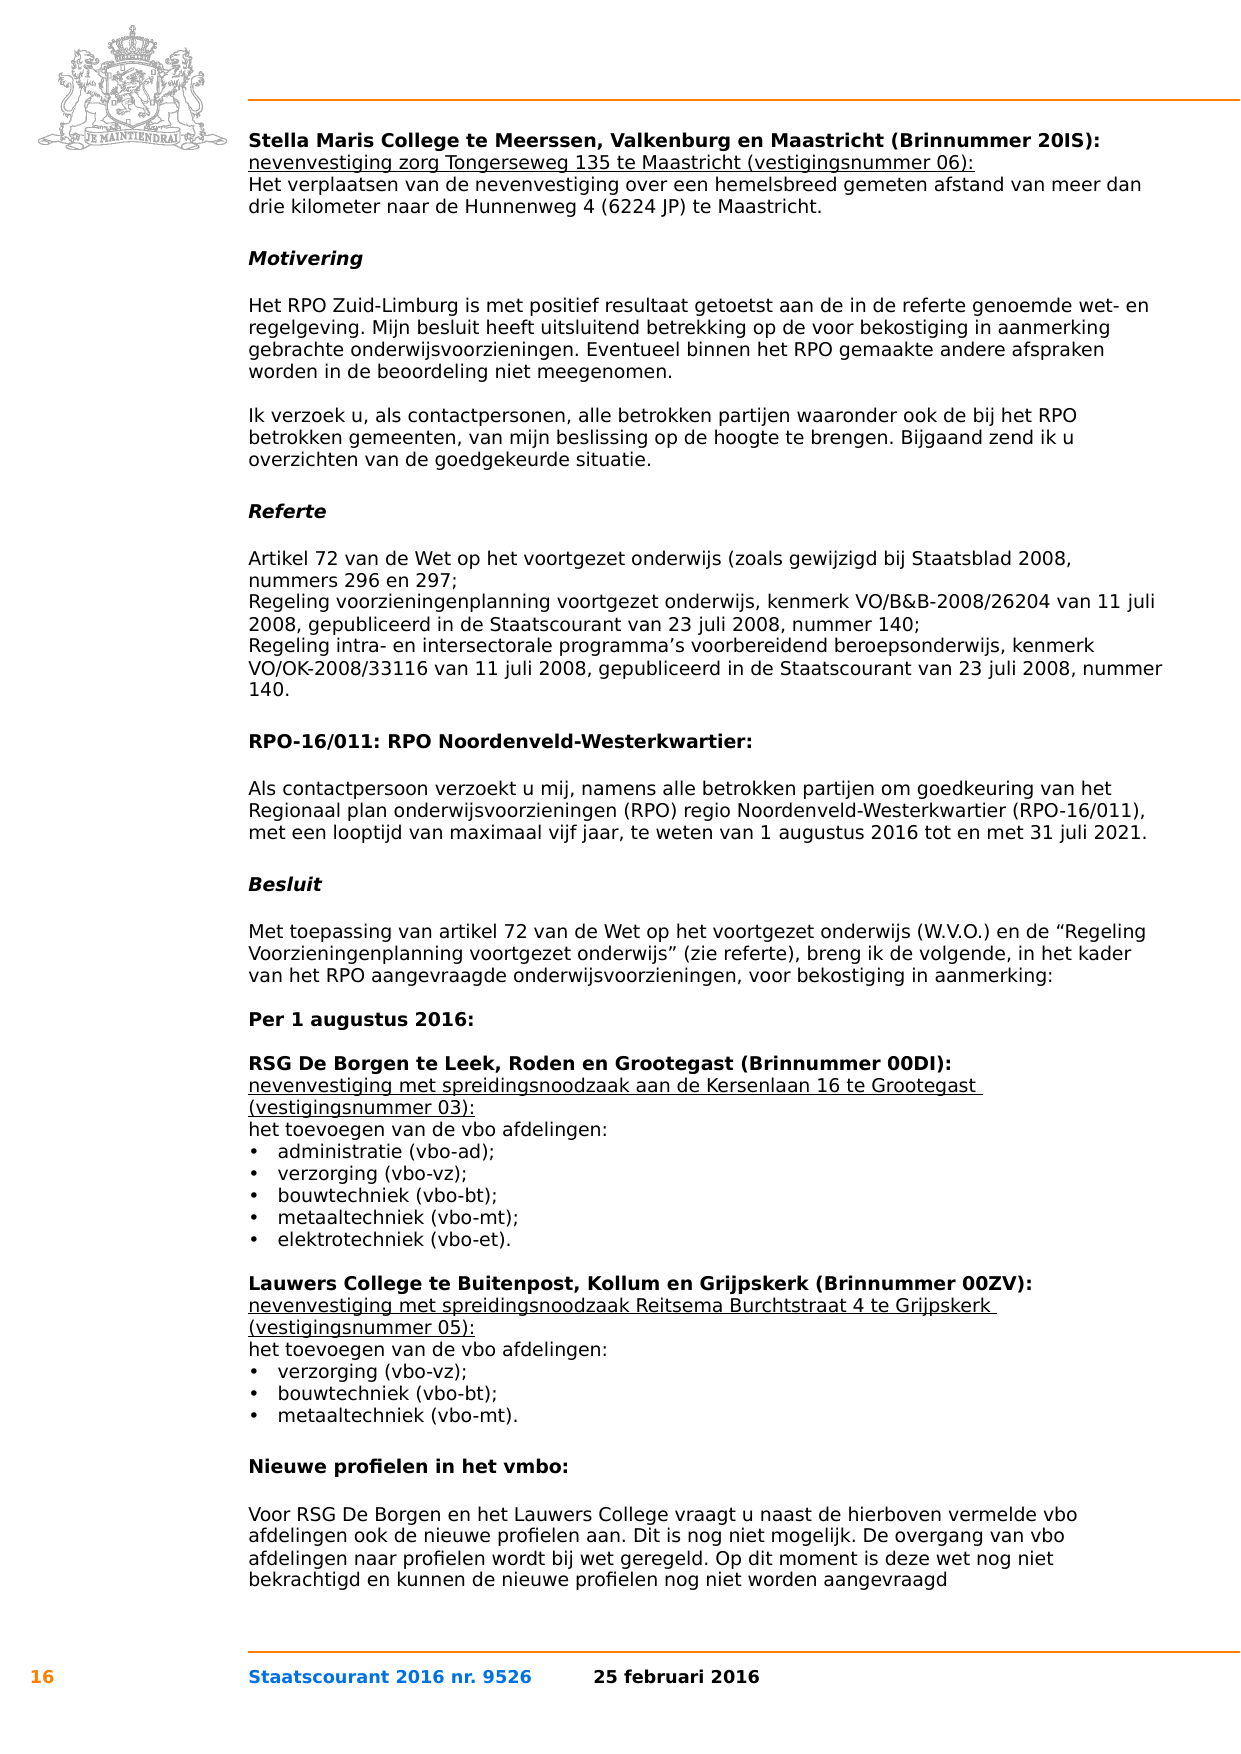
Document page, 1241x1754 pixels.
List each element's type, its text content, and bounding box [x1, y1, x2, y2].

text het toevoegen van de vbo afdelingen: [248, 1338, 1163, 1361]
text Ik verzoek u, als contactpersonen, alle betrokken partijen waaronder ook de bij het RPO betrokken gemeenten, van mijn beslissing op de hoogte te brengen. Bijgaand zend ik u overzichten van de goedgekeurde situatie. [248, 404, 1163, 471]
text • bouwtechniek (vbo-bt); [248, 1185, 1163, 1207]
picture [38, 25, 227, 150]
text het toevoegen van de vbo afdelingen: [248, 1119, 1163, 1141]
text • verzorging (vbo-vz); [248, 1163, 1163, 1185]
text Voor RSG De Borgen en het Lauwers College vraagt u naast de hierboven vermelde vbo afdelingen ook de nieuwe profielen aan. Dit is nog niet mogelijk. De overgang van vbo afdelingen naar profielen wordt bij wet geregeld. Op dit moment is deze wet nog niet bekrachtigd en kunnen de nieuwe profielen nog niet worden aangevraagd [248, 1503, 1163, 1591]
text • verzorging (vbo-vz); [248, 1361, 1163, 1382]
text nevenvestiging met spreidingsnoodzaak aan de Kersenlaan 16 te Grootegast (vestigingsnummer 03): [248, 1075, 1163, 1119]
text RSG De Borgen te Leek, Roden en Grootegast (Brinnummer 00DI): [248, 1053, 1163, 1075]
subtitle Nieuwe profielen in het vmbo: [248, 1456, 1163, 1478]
subtitle RPO-16/011: RPO Noordenveld-Westerkwartier: [248, 731, 1163, 753]
text Als contactpersoon verzoekt u mij, namens alle betrokken partijen om goedkeuring van het Regionaal plan onderwijsvoorzieningen (RPO) regio Noordenveld-Westerkwartier (RPO-16/011), met een looptijd van maximaal vijf jaar, te weten van 1 augustus 2016 tot en met 31 juli 2021. [248, 778, 1163, 844]
text Per 1 augustus 2016: [248, 1009, 1163, 1031]
subtitle Besluit [248, 874, 1163, 896]
text • metaaltechniek (vbo-mt). [248, 1404, 1163, 1426]
subtitle Referte [248, 501, 1163, 522]
text Het verplaatsen van de nevenvestiging over een hemelsbreed gemeten afstand van meer dan drie kilometer naar de Hunnenweg 4 (6224 JP) te Maastricht. [248, 174, 1163, 218]
subtitle Motivering [248, 248, 1163, 270]
text Regeling intra- en intersectorale programma’s voorbereidend beroepsonderwijs, kenmerk VO/OK-2008/33116 van 11 juli 2008, gepubliceerd in de Staatscourant van 23 juli 2008, nummer 140. [248, 635, 1163, 701]
text Regeling voorzieningenplanning voortgezet onderwijs, kenmerk VO/B&B-2008/26204 van 11 juli 2008, gepubliceerd in de Staatscourant van 23 juli 2008, nummer 140; [248, 591, 1163, 635]
text nevenvestiging zorg Tongerseweg 135 te Maastricht (vestigingsnummer 06): [248, 152, 1163, 174]
text Stella Maris College te Meerssen, Valkenburg en Maastricht (Brinnummer 20IS): [248, 130, 1163, 152]
text • bouwtechniek (vbo-bt); [248, 1382, 1163, 1404]
text Artikel 72 van de Wet op het voortgezet onderwijs (zoals gewijzigd bij Staatsblad 2008, nummers 296 en 297; [248, 547, 1163, 591]
text Het RPO Zuid-Limburg is met positief resultaat getoetst aan de in de referte genoemde wet- en regelgeving. Mijn besluit heeft uitsluitend betrekking op de voor bekostiging in aanmerking gebrachte onderwijsvoorzieningen. Eventueel binnen het RPO gemaakte andere afspraken worden in de beoordeling niet meegenomen. [248, 295, 1163, 383]
text • administratie (vbo-ad); [248, 1141, 1163, 1163]
text • elektrotechniek (vbo-et). [248, 1229, 1163, 1251]
text Lauwers College te Buitenpost, Kollum en Grijpskerk (Brinnummer 00ZV): [248, 1273, 1163, 1294]
text Met toepassing van artikel 72 van de Wet op het voortgezet onderwijs (W.V.O.) en de “Regeling Voorzieningenplanning voortgezet onderwijs” (zie referte), breng ik de volgende, in het kader van het RPO aangevraagde onderwijsvoorzieningen, voor bekostiging in aanmerking: [248, 921, 1163, 987]
text • metaaltechniek (vbo-mt); [248, 1207, 1163, 1229]
text nevenvestiging met spreidingsnoodzaak Reitsema Burchtstraat 4 te Grijpskerk (vestigingsnummer 05): [248, 1294, 1163, 1338]
